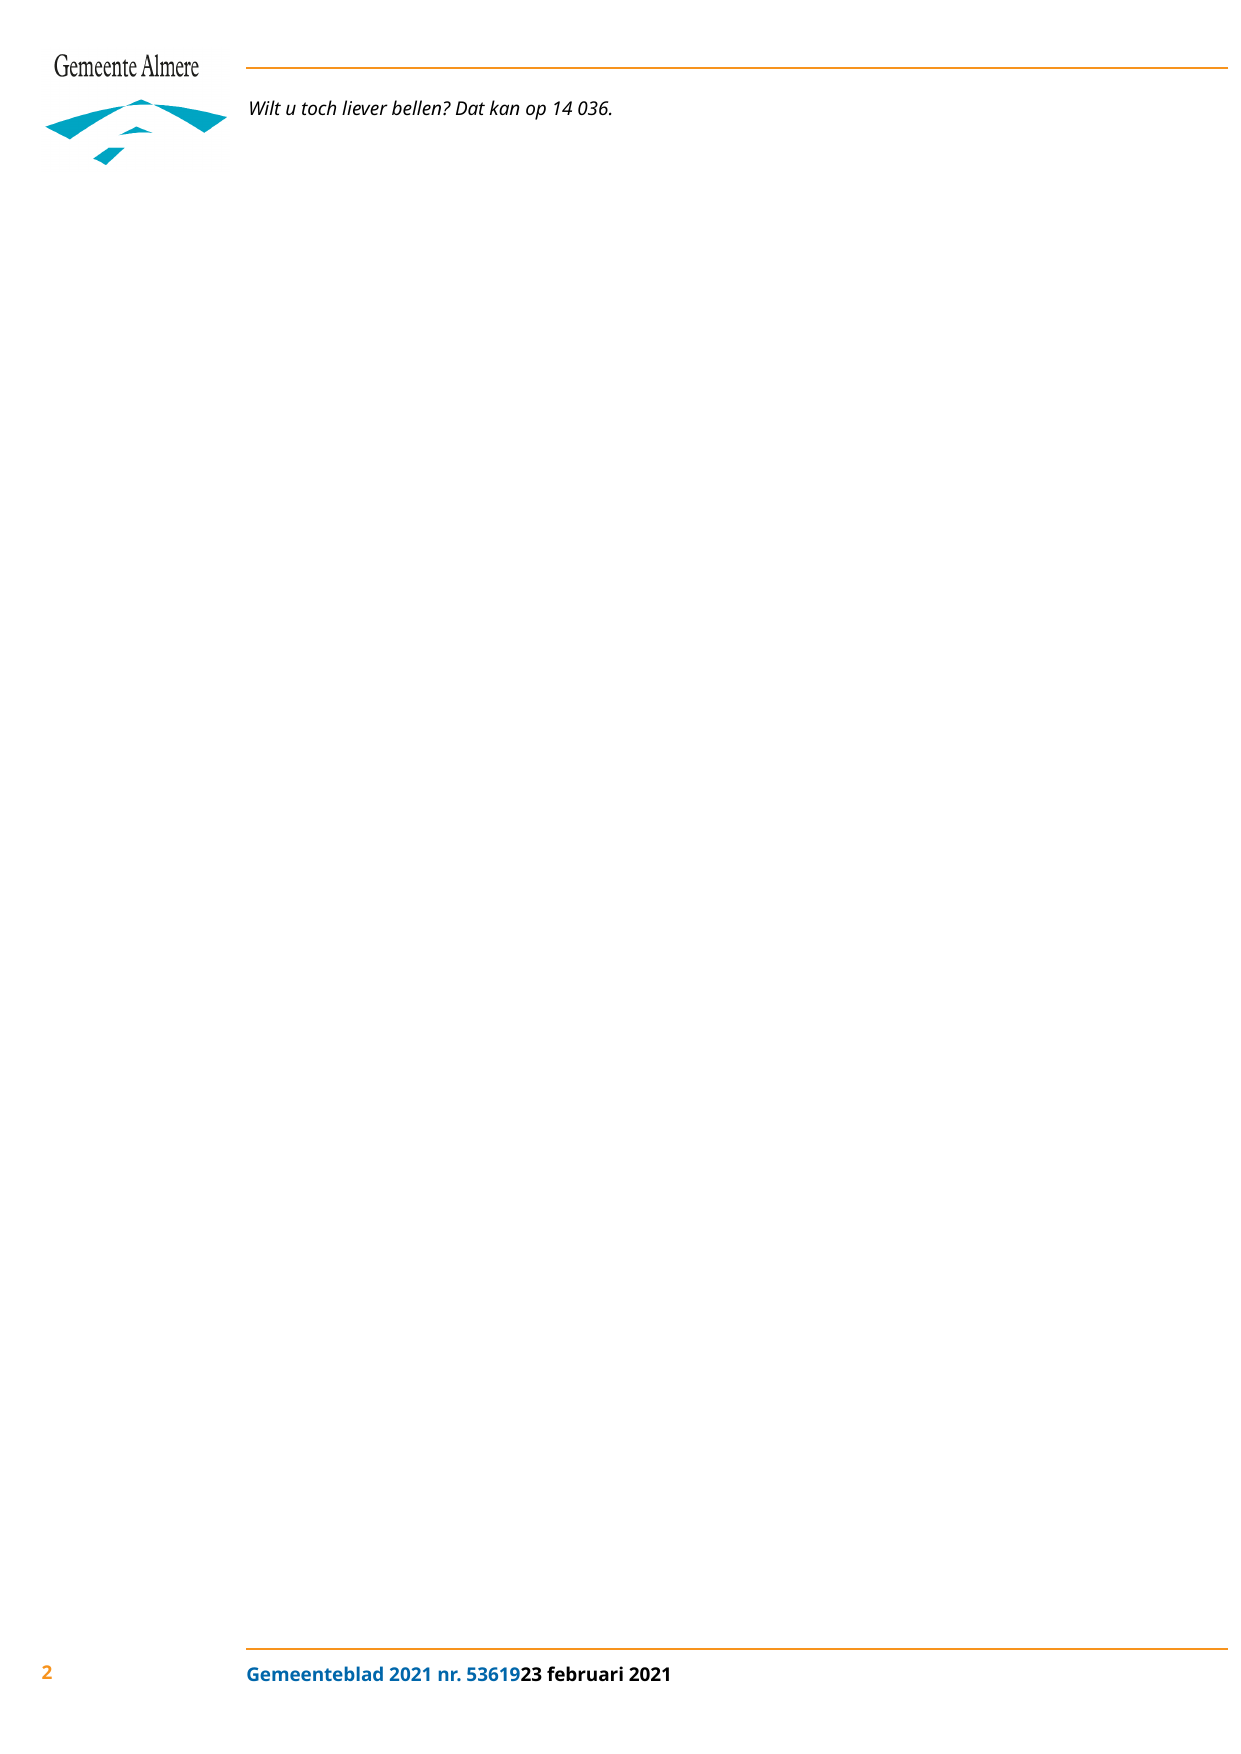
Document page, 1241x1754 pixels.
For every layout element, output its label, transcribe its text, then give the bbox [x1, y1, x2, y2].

picture [41, 47, 231, 172]
text Wilt u toch liever bellen? Dat kan op 14 036. [248, 95, 1152, 121]
